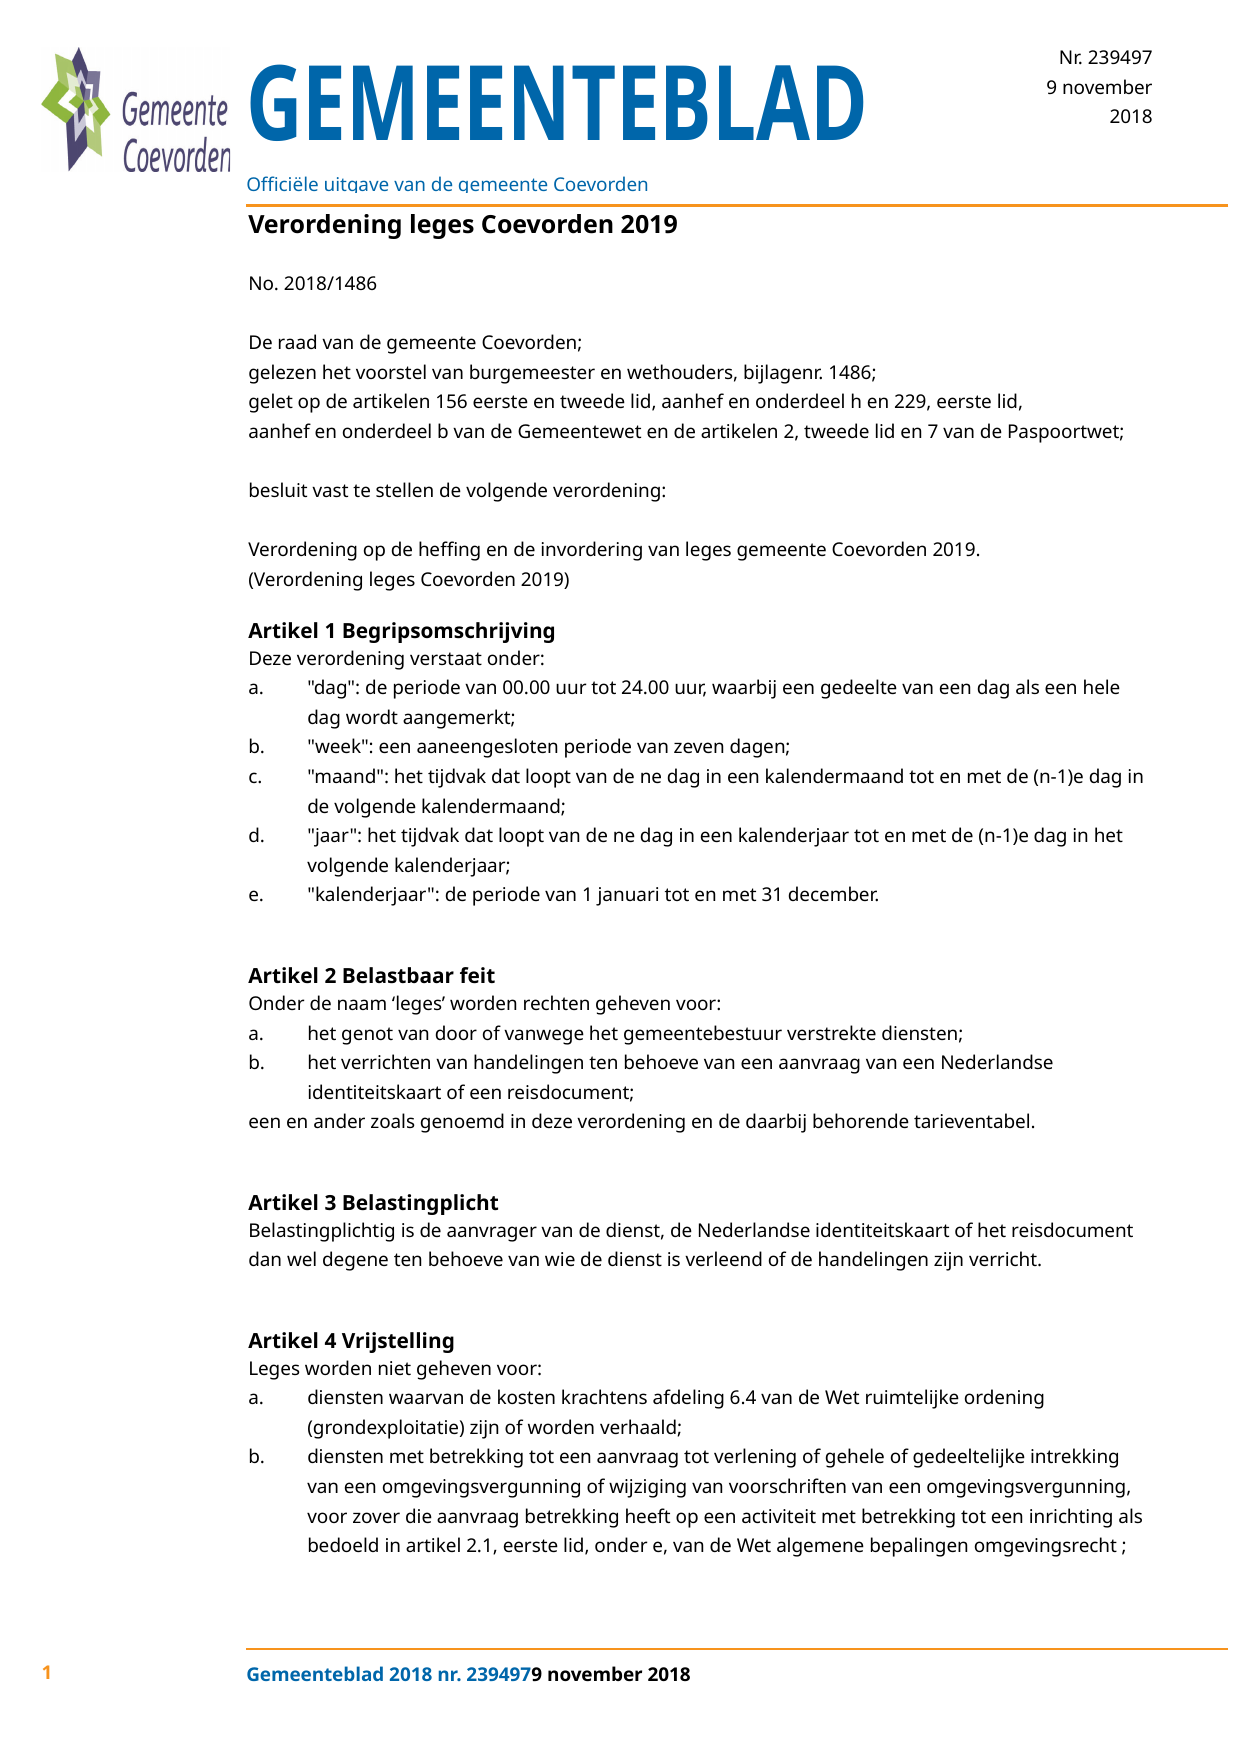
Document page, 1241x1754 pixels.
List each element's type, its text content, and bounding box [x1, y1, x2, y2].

text gelet op de artikelen 156 eerste en tweede lid, aanhef en onderdeel h en 229, eerste lid, [248, 389, 1152, 414]
text Artikel 3 Belastingplicht [248, 1188, 1152, 1217]
list het verrichten van handelingen ten behoeve van een aanvraag van een Nederlandse identiteitskaart of een reisdocument; [248, 1049, 1152, 1104]
list "dag": de periode van 00.00 uur tot 24.00 uur, waarbij een gedeelte van een dag als een hele dag wordt aangemerkt; [248, 674, 1152, 730]
list "kalenderjaar": de periode van 1 januari tot en met 31 december. [248, 882, 1152, 907]
text Artikel 4 Vrijstelling [248, 1326, 1152, 1355]
picture [41, 47, 231, 172]
list "maand": het tijdvak dat loopt van de ne dag in een kalendermaand tot en met de (n-1)e dag in de volgende kalendermaand; [248, 763, 1152, 819]
text Verordening op de heffing en de invordering van leges gemeente Coevorden 2019. [248, 537, 1152, 562]
text Onder de naam ‘leges’ worden rechten geheven voor: [248, 990, 1152, 1016]
text Belastingplichtig is de aanvrager van de dienst, de Nederlandse identiteitskaart of het reisdocument dan wel degene ten behoeve van wie de dienst is verleend of de handelingen zijn verricht. [248, 1217, 1152, 1272]
text Verordening leges Coevorden 2019 [248, 207, 1152, 241]
text besluit vast te stellen de volgende verordening: [248, 477, 1152, 503]
list "jaar": het tijdvak dat loopt van de ne dag in een kalenderjaar tot en met de (n-1)e dag in het volgende kalenderjaar; [248, 822, 1152, 878]
list "week": een aaneengesloten periode van zeven dagen; [248, 734, 1152, 759]
list het genot van door of vanwege het gemeentebestuur verstrekte diensten; [248, 1020, 1152, 1045]
text aanhef en onderdeel b van de Gemeentewet en de artikelen 2, tweede lid en 7 van de Paspoortwet; [248, 418, 1152, 444]
text Artikel 1 Begripsomschrijving [248, 617, 1152, 645]
text Deze verordening verstaat onder: [248, 645, 1152, 671]
text Leges worden niet geheven voor: [248, 1355, 1152, 1381]
text No. 2018/1486 [248, 270, 1152, 296]
text Artikel 2 Belastbaar feit [248, 962, 1152, 990]
text (Verordening leges Coevorden 2019) [248, 566, 1152, 592]
text De raad van de gemeente Coevorden; [248, 329, 1152, 355]
text een en ander zoals genoemd in deze verordening en de daarbij behorende tarieventabel. [248, 1108, 1152, 1134]
list diensten met betrekking tot een aanvraag tot verlening of gehele of gedeeltelijke intrekking van een omgevingsvergunning of wijziging van voorschriften van een omgevingsvergunning, voor zover die aanvraag betrekking heeft op een activiteit met betrekking tot een inrichting als bedoeld in artikel 2.1, eerste lid, onder e, van de Wet algemene bepalingen omgevingsrecht ; [248, 1444, 1152, 1558]
list diensten waarvan de kosten krachtens afdeling 6.4 van de Wet ruimtelijke ordening (grondexploitatie) zijn of worden verhaald; [248, 1384, 1152, 1440]
text gelezen het voorstel van burgemeester en wethouders, bijlagenr. 1486; [248, 359, 1152, 385]
